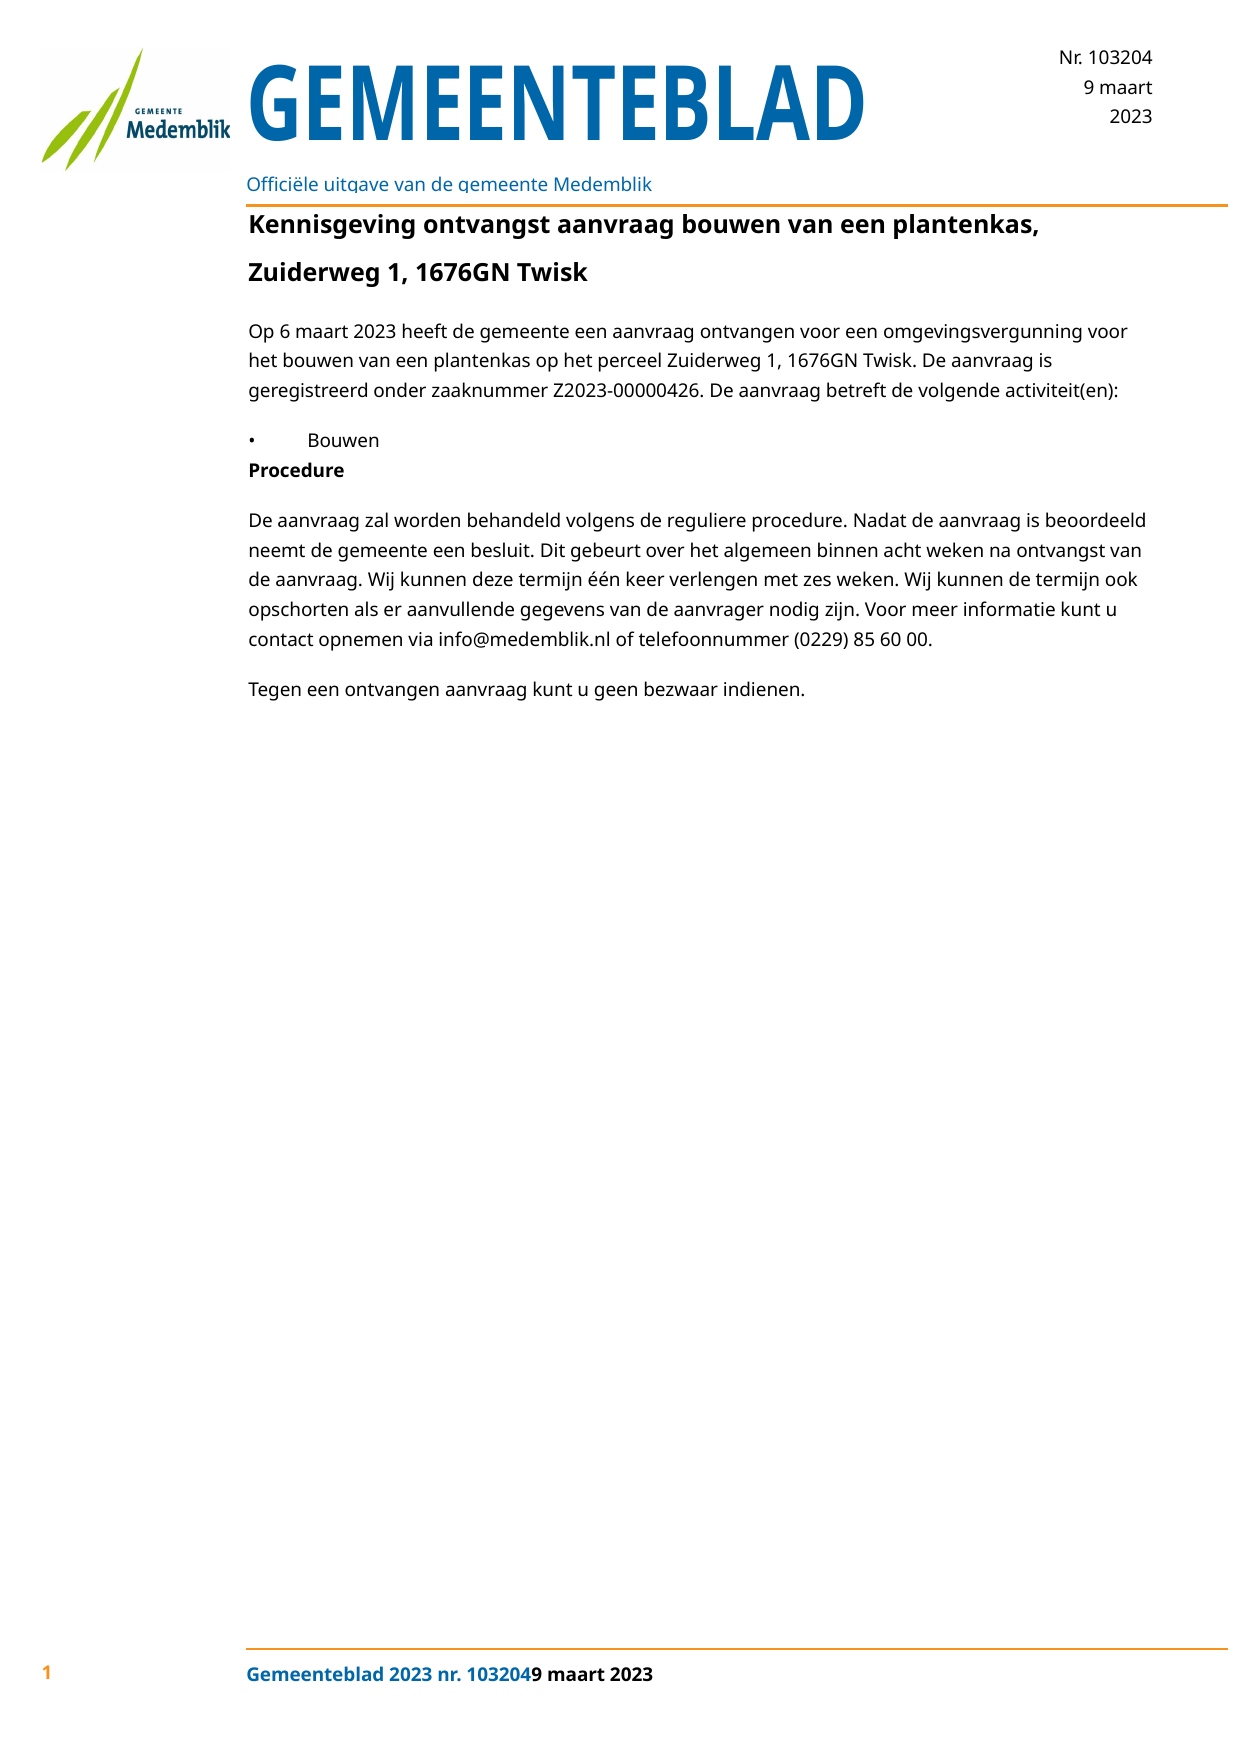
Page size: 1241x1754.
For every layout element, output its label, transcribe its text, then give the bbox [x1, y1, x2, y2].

text Op 6 maart 2023 heeft de gemeente een aanvraag ontvangen voor een omgevingsvergunning voor het bouwen van een plantenkas op het perceel Zuiderweg 1, 1676GN Twisk. De aanvraag is geregistreerd onder zaaknummer Z2023-00000426. De aanvraag betreft de volgende activiteit(en): [248, 318, 1152, 403]
text De aanvraag zal worden behandeld volgens de reguliere procedure. Nadat de aanvraag is beoordeeld neemt de gemeente een besluit. Dit gebeurt over het algemeen binnen acht weken na ontvangst van de aanvraag. Wij kunnen deze termijn één keer verlengen met zes weken. Wij kunnen de termijn ook opschorten als er aanvullende gegevens van de aanvrager nodig zijn. Voor meer informatie kunt u contact opnemen via info@medemblik.nl of telefoonnummer (0229) 85 60 00. [248, 507, 1152, 652]
text Kennisgeving ontvangst aanvraag bouwen van een plantenkas, Zuiderweg 1, 1676GN Twisk [248, 207, 1152, 288]
list Bouwen [248, 427, 1152, 453]
text Tegen een ontvangen aanvraag kunt u geen bezwaar indienen. [248, 676, 1152, 702]
text Procedure [248, 457, 1152, 483]
picture [41, 47, 231, 172]
